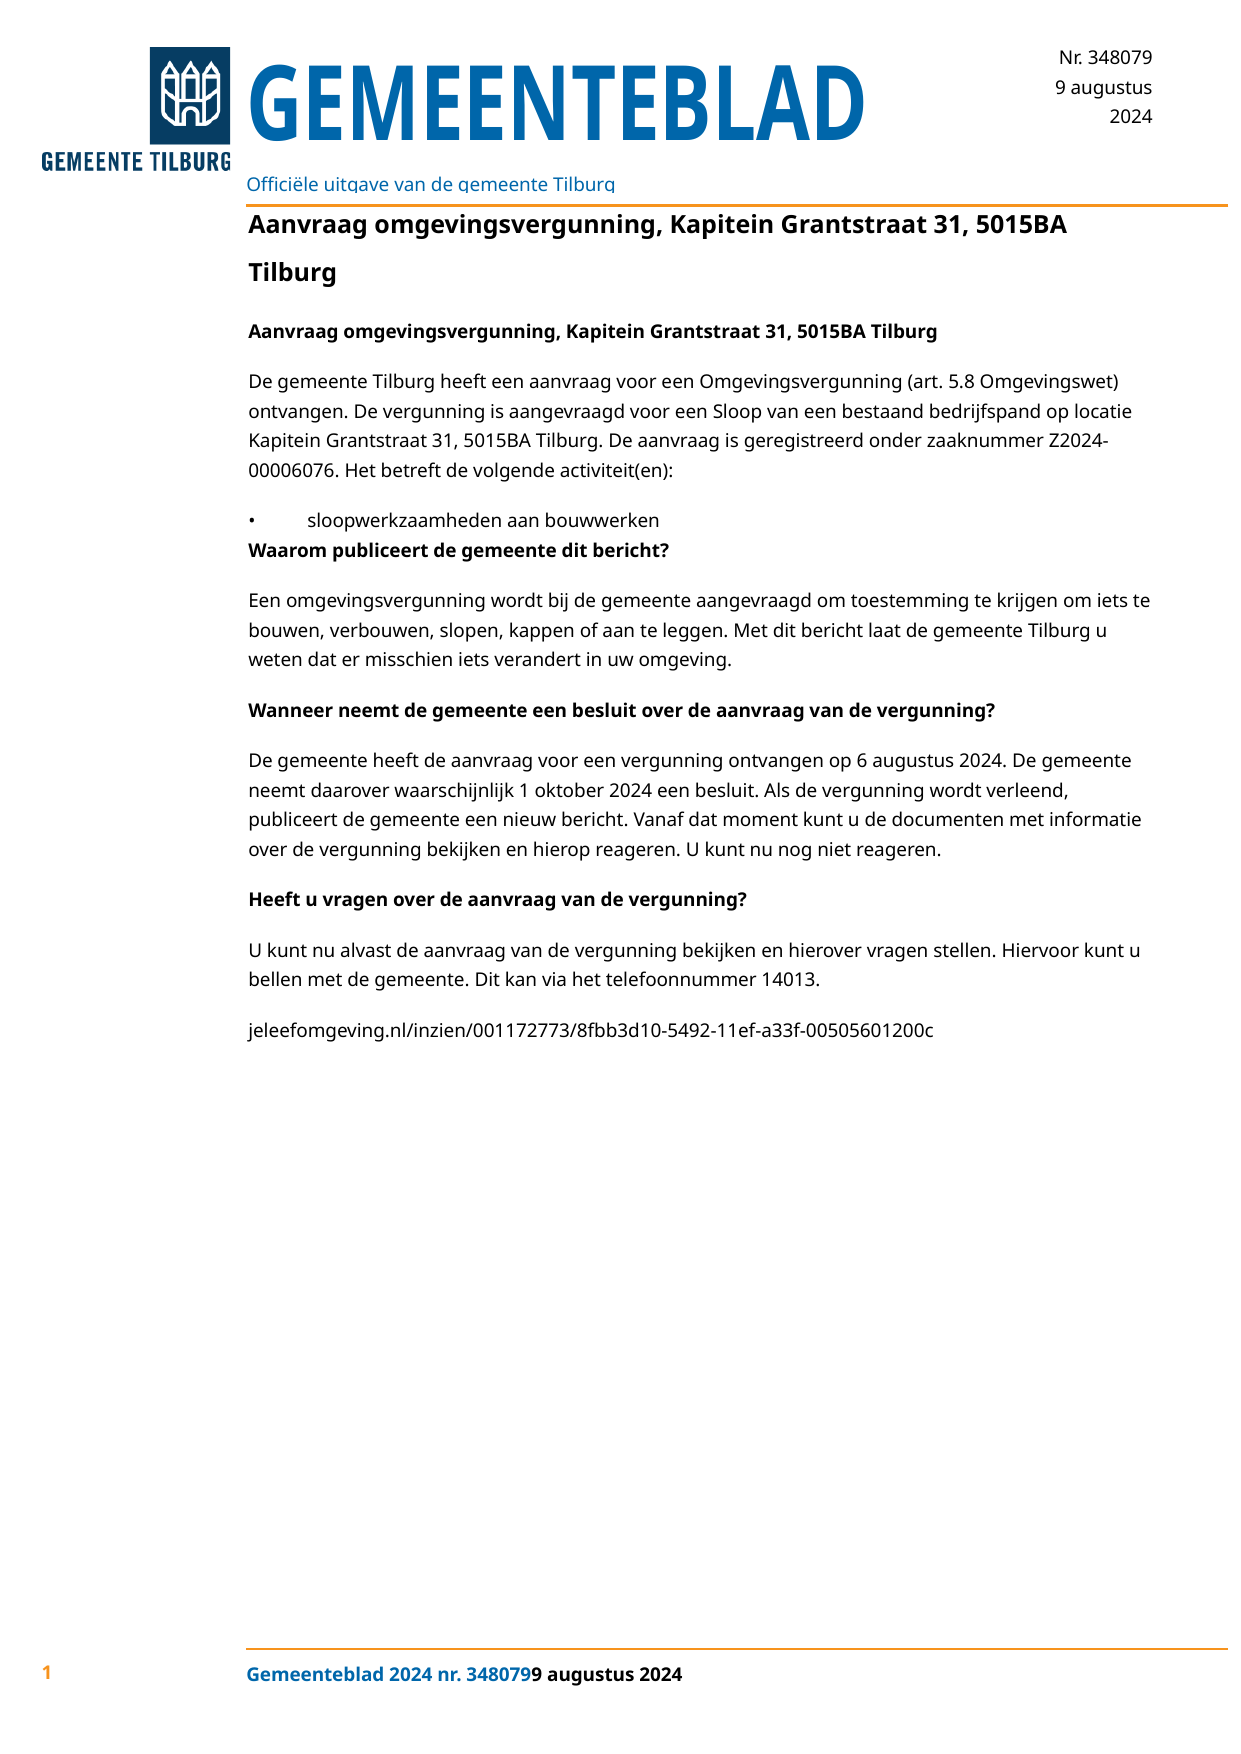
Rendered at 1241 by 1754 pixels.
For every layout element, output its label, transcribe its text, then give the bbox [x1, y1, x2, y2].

text De gemeente heeft de aanvraag voor een vergunning ontvangen op 6 augustus 2024. De gemeente neemt daarover waarschijnlijk 1 oktober 2024 een besluit. Als de vergunning wordt verleend, publiceert de gemeente een nieuw bericht. Vanaf dat moment kunt u de documenten met informatie over de vergunning bekijken en hierop reageren. U kunt nu nog niet reageren. [248, 747, 1152, 862]
text jeleefomgeving.nl/inzien/001172773/8fbb3d10-5492-11ef-a33f-00505601200c [248, 1017, 1152, 1043]
text De gemeente Tilburg heeft een aanvraag voor een Omgevingsvergunning (art. 5.8 Omgevingswet) ontvangen. De vergunning is aangevraagd voor een Sloop van een bestaand bedrijfspand op locatie Kapitein Grantstraat 31, 5015BA Tilburg. De aanvraag is geregistreerd onder zaaknummer Z2024-00006076. Het betreft de volgende activiteit(en): [248, 368, 1152, 483]
text Waarom publiceert de gemeente dit bericht? [248, 537, 1152, 563]
text U kunt nu alvast de aanvraag van de vergunning bekijken en hierover vragen stellen. Hiervoor kunt u bellen met de gemeente. Dit kan via het telefoonnummer 14013. [248, 937, 1152, 992]
text Heeft u vragen over de aanvraag van de vergunning? [248, 887, 1152, 912]
text Een omgevingsvergunning wordt bij de gemeente aangevraagd om toestemming te krijgen om iets te bouwen, verbouwen, slopen, kappen of aan te leggen. Met dit bericht laat de gemeente Tilburg u weten dat er misschien iets verandert in uw omgeving. [248, 587, 1152, 672]
picture [41, 47, 231, 172]
text Aanvraag omgevingsvergunning, Kapitein Grantstraat 31, 5015BA Tilburg [248, 207, 1152, 288]
text Aanvraag omgevingsvergunning, Kapitein Grantstraat 31, 5015BA Tilburg [248, 318, 1152, 344]
list sloopwerkzaamheden aan bouwwerken [248, 507, 1152, 533]
text Wanneer neemt de gemeente een besluit over de aanvraag van de vergunning? [248, 697, 1152, 723]
